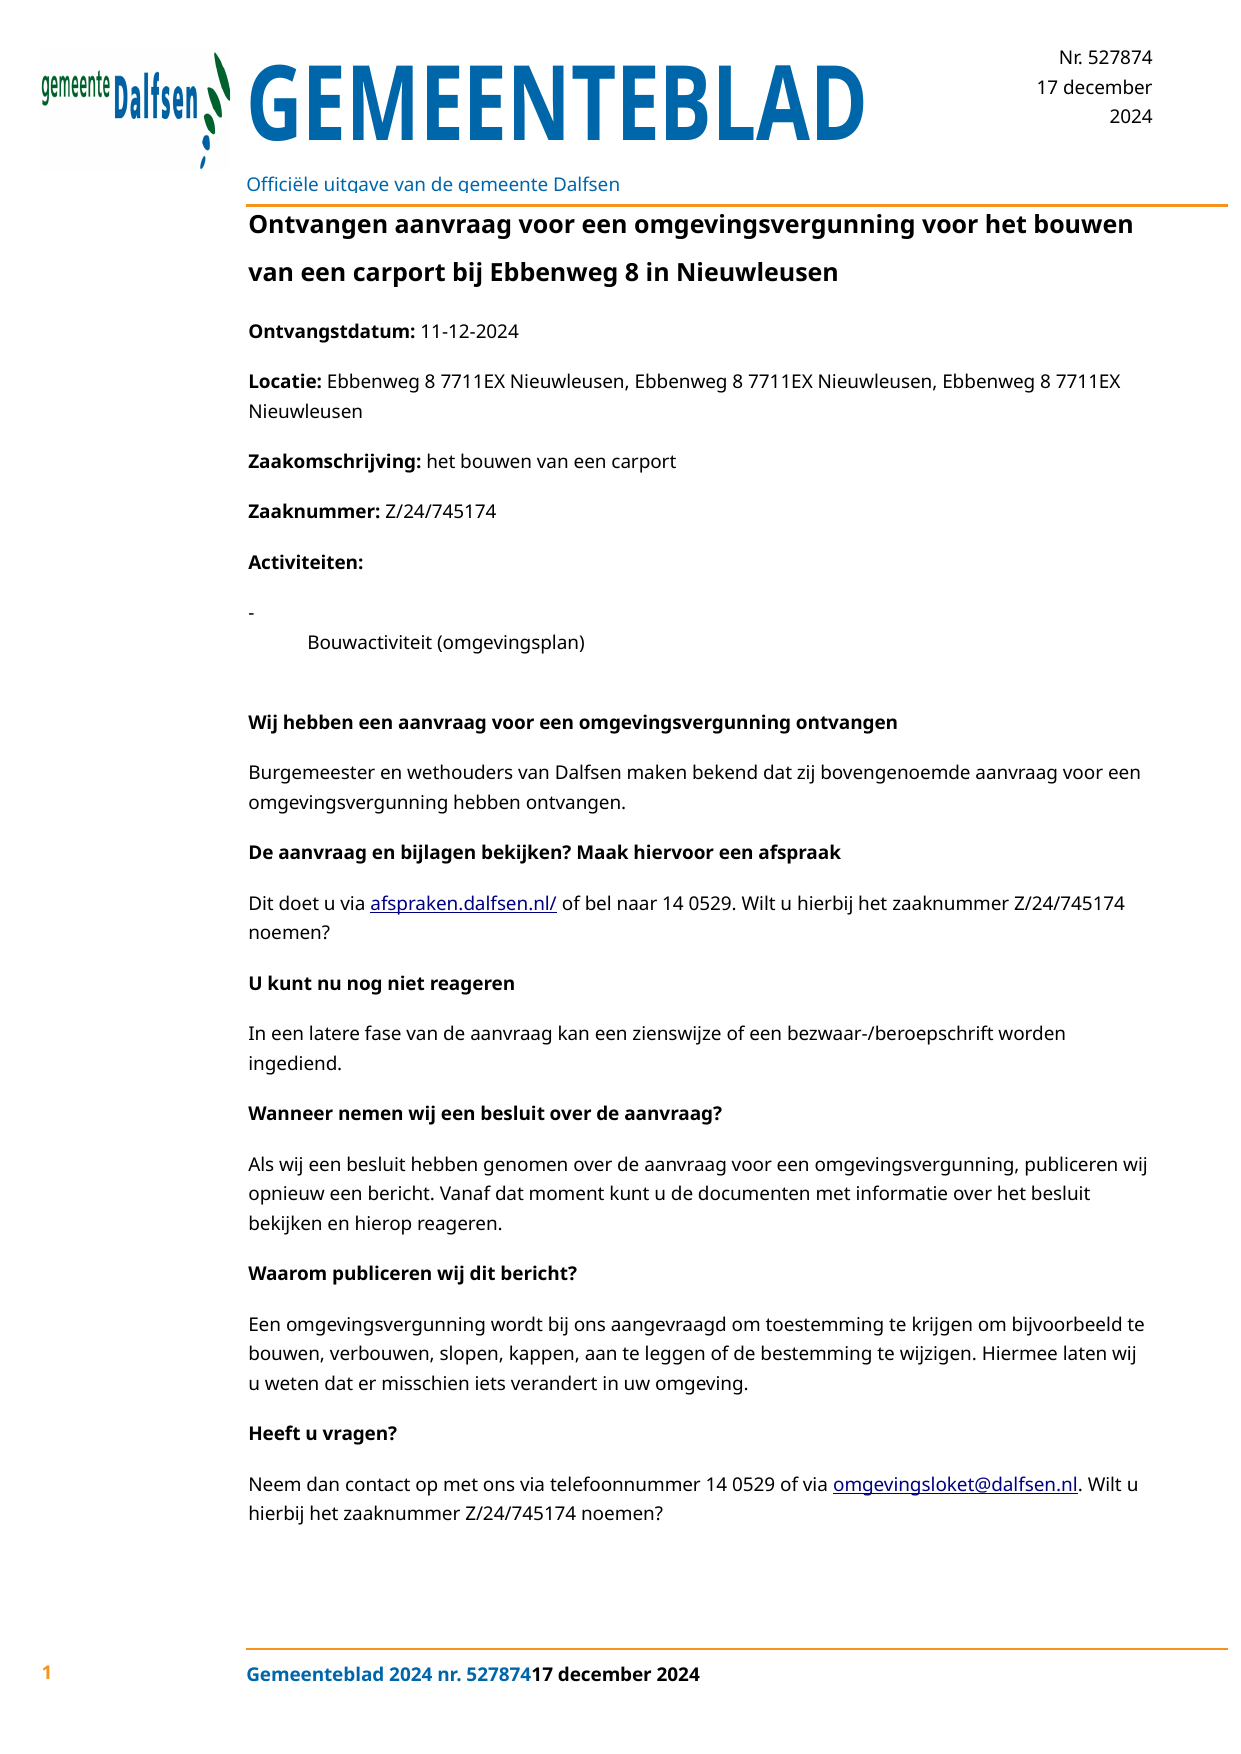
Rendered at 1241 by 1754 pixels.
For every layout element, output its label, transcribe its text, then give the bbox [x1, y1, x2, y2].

text Zaakomschrijving: het bouwen van een carport [248, 448, 1152, 474]
list Bouwactiviteit (omgevingsplan) [248, 629, 1152, 655]
text Activiteiten: [248, 549, 1152, 575]
text Locatie: Ebbenweg 8 7711EX Nieuwleusen, Ebbenweg 8 7711EX Nieuwleusen, Ebbenweg 8 7711EX Nieuwleusen [248, 368, 1152, 424]
text Burgemeester en wethouders van Dalfsen maken bekend dat zij bovengenoemde aanvraag voor een omgevingsvergunning hebben ontvangen. [248, 759, 1152, 815]
text U kunt nu nog niet reageren [248, 970, 1152, 996]
text De aanvraag en bijlagen bekijken? Maak hiervoor een afspraak [248, 839, 1152, 865]
text Ontvangen aanvraag voor een omgevingsvergunning voor het bouwen van een carport bij Ebbenweg 8 in Nieuwleusen [248, 207, 1152, 288]
text Een omgevingsvergunning wordt bij ons aangevraagd om toestemming te krijgen om bijvoorbeeld te bouwen, verbouwen, slopen, kappen, aan te leggen of de bestemming te wijzigen. Hiermee laten wij u weten dat er misschien iets verandert in uw omgeving. [248, 1311, 1152, 1396]
text Zaaknummer: Z/24/745174 [248, 499, 1152, 524]
text Als wij een besluit hebben genomen over de aanvraag voor een omgevingsvergunning, publiceren wij opnieuw een bericht. Vanaf dat moment kunt u de documenten met informatie over het besluit bekijken en hierop reageren. [248, 1151, 1152, 1236]
text Heeft u vragen? [248, 1420, 1152, 1446]
text Dit doet u via afspraken.dalfsen.nl/ of bel naar 14 0529. Wilt u hierbij het zaaknummer Z/24/745174 noemen? [248, 890, 1152, 945]
text Ontvangstdatum: 11-12-2024 [248, 318, 1152, 344]
picture [41, 47, 231, 172]
text In een latere fase van de aanvraag kan een zienswijze of een bezwaar-/beroepschrift worden ingediend. [248, 1020, 1152, 1076]
text Waarom publiceren wij dit bericht? [248, 1260, 1152, 1286]
text Neem dan contact op met ons via telefoonnummer 14 0529 of via omgevingsloket@dalfsen.nl. Wilt u hierbij het zaaknummer Z/24/745174 noemen? [248, 1471, 1152, 1526]
text Wanneer nemen wij een besluit over de aanvraag? [248, 1100, 1152, 1126]
text Wij hebben een aanvraag voor een omgevingsvergunning ontvangen [248, 709, 1152, 735]
